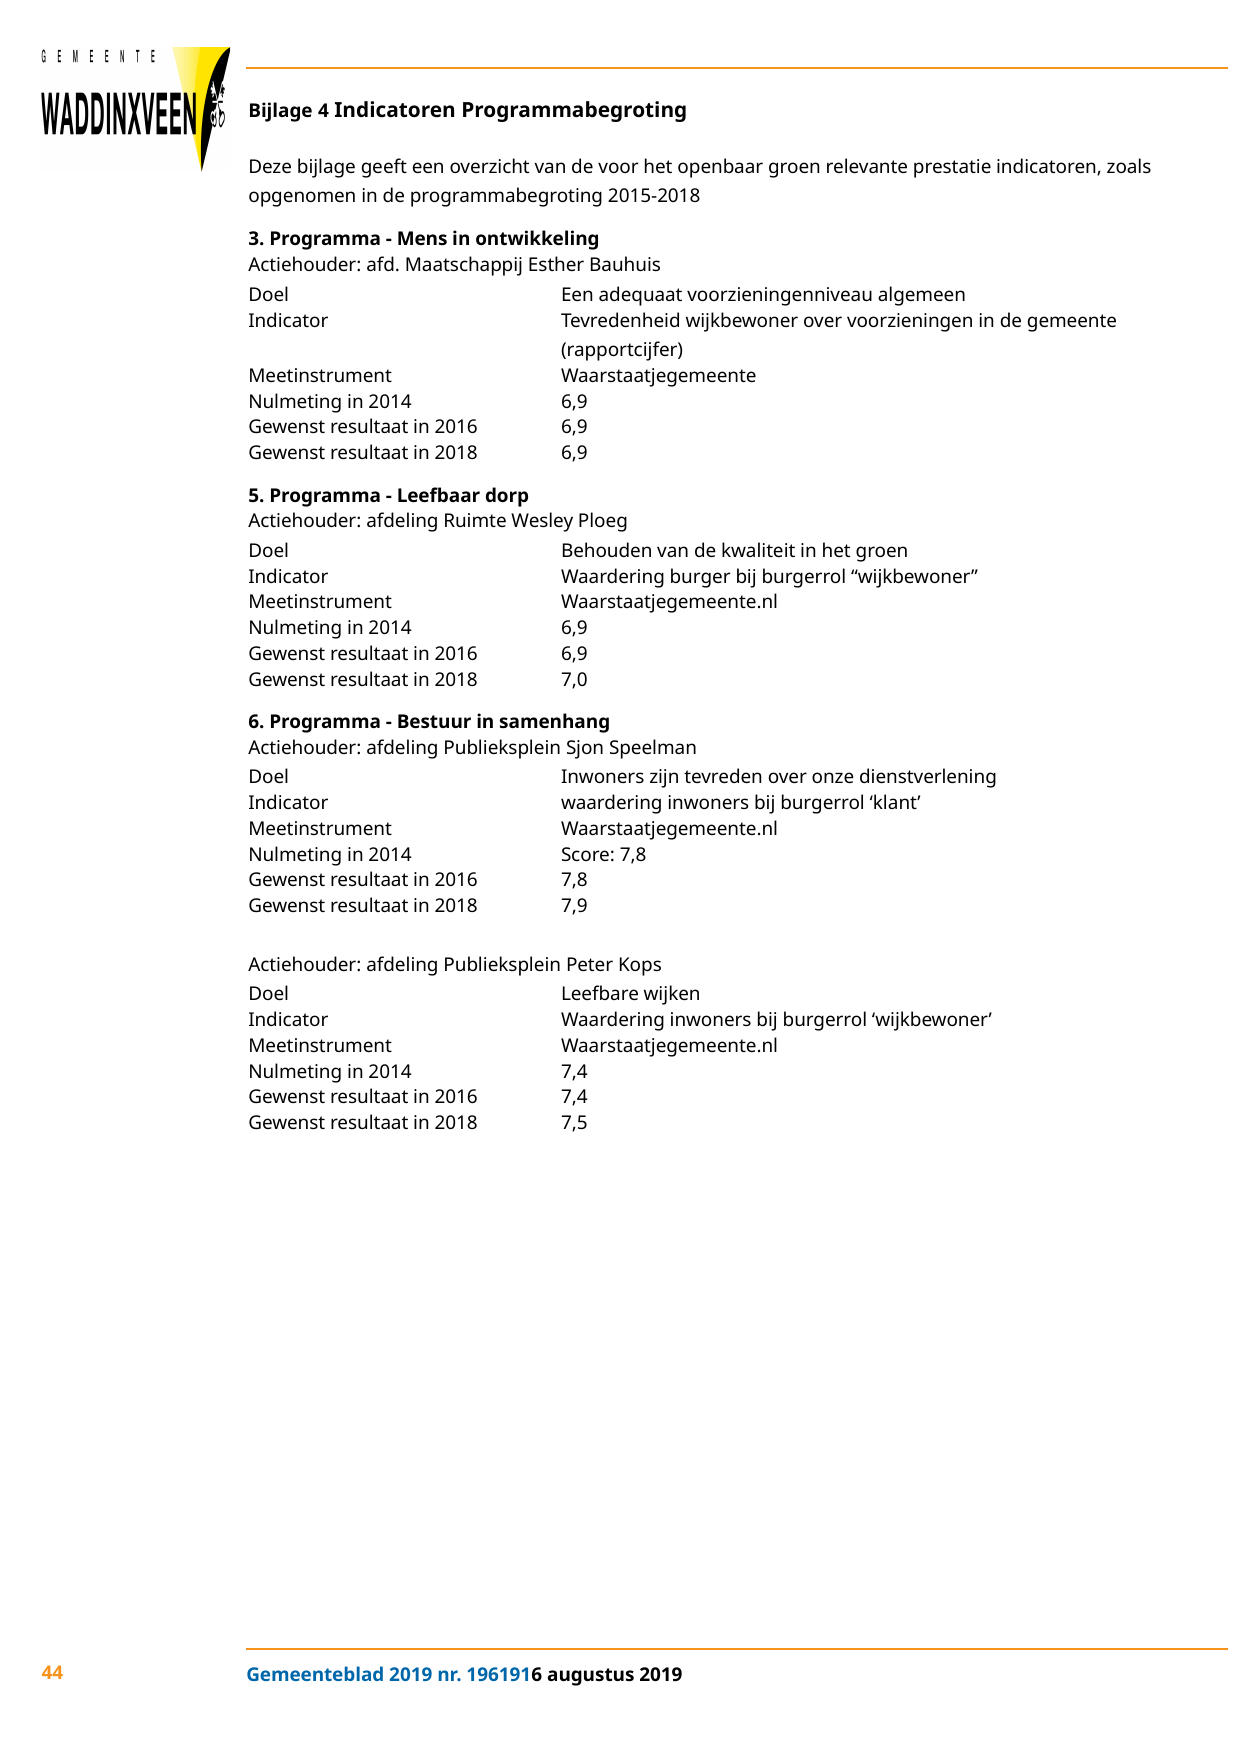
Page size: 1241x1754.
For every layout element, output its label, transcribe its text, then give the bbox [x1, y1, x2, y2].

text Deze bijlage geeft een overzicht van de voor het openbaar groen relevante prestatie indicatoren, zoals opgenomen in de programmabegroting 2015-2018 [248, 153, 1152, 208]
table_cell waardering inwoners bij burgerrol ‘klant’ [561, 790, 1152, 815]
table_cell Nulmeting in 2014 [248, 614, 561, 640]
text 3. Programma - Mens in ontwikkeling [248, 226, 1152, 251]
table_cell Gewenst resultaat in 2016 [248, 414, 561, 439]
table_header Behouden van de kwaliteit in het groen [561, 537, 1152, 563]
table_cell Meetinstrument [248, 362, 561, 388]
table_header Leefbare wijken [561, 981, 1152, 1006]
table_header Doel [248, 764, 561, 789]
text Actiehouder: afdeling Publieksplein Sjon Speelman [248, 734, 1152, 760]
table_cell Gewenst resultaat in 2016 [248, 1084, 561, 1109]
picture [41, 47, 231, 172]
table_header Inwoners zijn tevreden over onze dienstverlening [561, 764, 1152, 789]
table_cell Indicator [248, 1006, 561, 1032]
text 5. Programma - Leefbaar dorp [248, 482, 1152, 507]
text Actiehouder: afdeling Ruimte Wesley Ploeg [248, 507, 1152, 533]
table_cell Meetinstrument [248, 815, 561, 841]
table_header Doel [248, 537, 561, 563]
table_cell Waarstaatjegemeente.nl [561, 589, 1152, 614]
table_cell 7,5 [561, 1109, 1152, 1135]
table_cell 6,9 [561, 388, 1152, 413]
text Bijlage 4 Indicatoren Programmabegroting [248, 95, 1152, 123]
table_cell 6,9 [561, 640, 1152, 666]
table_cell Gewenst resultaat in 2016 [248, 640, 561, 666]
table_cell Gewenst resultaat in 2018 [248, 1109, 561, 1135]
table_cell 7,4 [561, 1058, 1152, 1083]
table_cell Indicator [248, 563, 561, 589]
table_cell 7,0 [561, 666, 1152, 692]
table_header Doel [248, 981, 561, 1006]
text Actiehouder: afd. Maatschappij Esther Bauhuis [248, 251, 1152, 277]
table_cell Waarstaatjegemeente [561, 362, 1152, 388]
table_cell 6,9 [561, 614, 1152, 640]
table_cell Waardering inwoners bij burgerrol ‘wijkbewoner’ [561, 1006, 1152, 1032]
table_cell 6,9 [561, 439, 1152, 465]
table_cell Nulmeting in 2014 [248, 841, 561, 867]
table_cell Waarstaatjegemeente.nl [561, 1032, 1152, 1058]
table_cell 7,9 [561, 893, 1152, 918]
text Actiehouder: afdeling Publieksplein Peter Kops [248, 951, 1152, 977]
table_cell Waardering burger bij burgerrol “wijkbewoner” [561, 563, 1152, 589]
table_cell Gewenst resultaat in 2018 [248, 439, 561, 465]
table_cell Indicator [248, 790, 561, 815]
table_cell Gewenst resultaat in 2016 [248, 867, 561, 892]
table_cell Tevredenheid wijkbewoner over voorzieningen in de gemeente (rapportcijfer) [561, 307, 1152, 362]
table_cell Nulmeting in 2014 [248, 388, 561, 413]
table_cell 7,4 [561, 1084, 1152, 1109]
table_cell Gewenst resultaat in 2018 [248, 893, 561, 918]
table_header Doel [248, 281, 561, 307]
table_cell Waarstaatjegemeente.nl [561, 815, 1152, 841]
table_cell Score: 7,8 [561, 841, 1152, 867]
table_cell Gewenst resultaat in 2018 [248, 666, 561, 692]
table_cell Meetinstrument [248, 589, 561, 614]
table_cell Indicator [248, 307, 561, 362]
table_header Een adequaat voorzieningenniveau algemeen [561, 281, 1152, 307]
table_cell 7,8 [561, 867, 1152, 892]
table_cell 6,9 [561, 414, 1152, 439]
table_cell Meetinstrument [248, 1032, 561, 1058]
table_cell Nulmeting in 2014 [248, 1058, 561, 1083]
text 6. Programma - Bestuur in samenhang [248, 708, 1152, 734]
